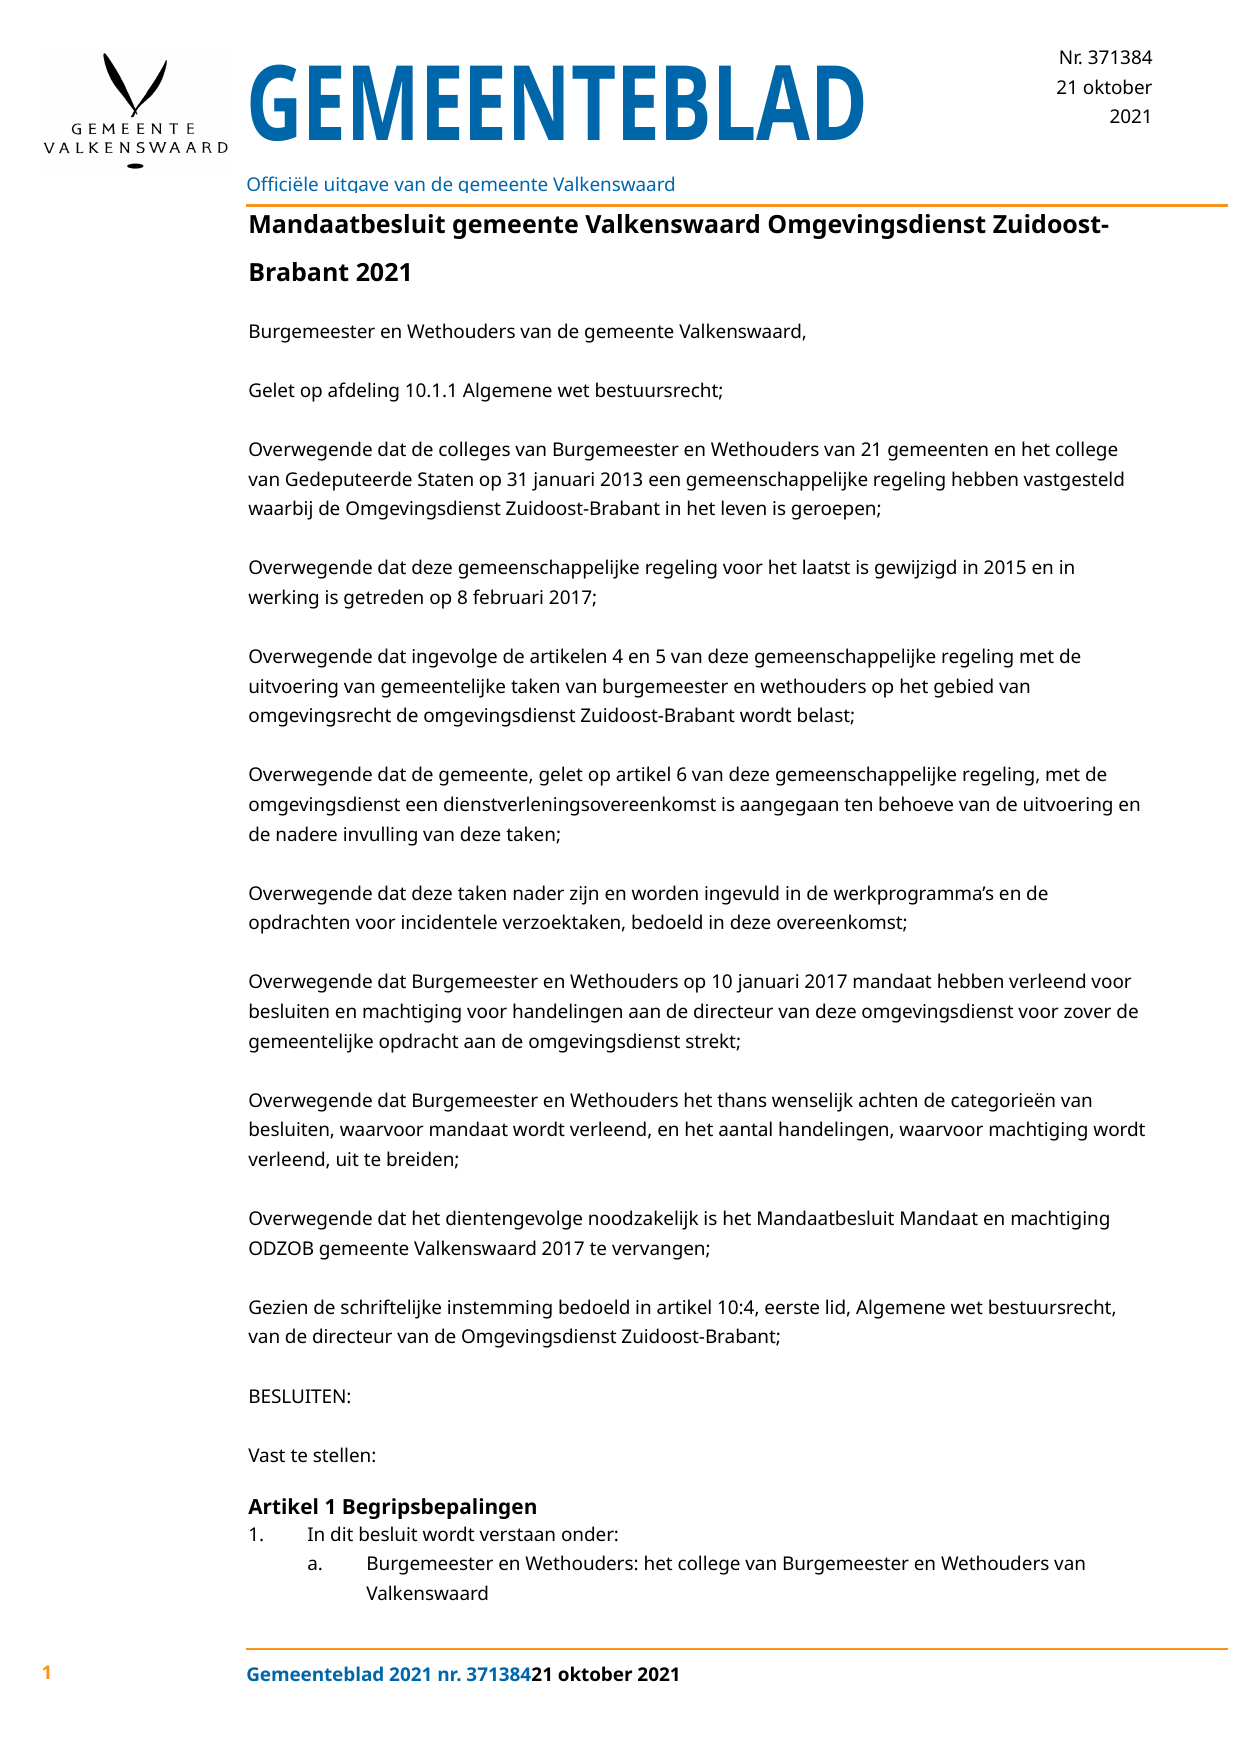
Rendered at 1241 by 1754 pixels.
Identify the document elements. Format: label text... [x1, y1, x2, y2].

text Overwegende dat de gemeente, gelet op artikel 6 van deze gemeenschappelijke regeling, met de omgevingsdienst een dienstverleningsovereenkomst is aangegaan ten behoeve van de uitvoering en de nadere invulling van deze taken; [248, 762, 1152, 847]
text Overwegende dat deze taken nader zijn en worden ingevuld in de werkprogramma’s en de opdrachten voor incidentele verzoektaken, bedoeld in deze overeenkomst; [248, 880, 1152, 935]
text Vast te stellen: [248, 1442, 1152, 1468]
text Gelet op afdeling 10.1.1 Algemene wet bestuursrecht; [248, 377, 1152, 403]
picture [41, 47, 231, 172]
list Burgemeester en Wethouders: het college van Burgemeester en Wethouders van Valkenswaard [307, 1551, 1152, 1606]
text Burgemeester en Wethouders van de gemeente Valkenswaard, [248, 318, 1152, 344]
text Overwegende dat Burgemeester en Wethouders het thans wenselijk achten de categorieën van besluiten, waarvoor mandaat wordt verleend, en het aantal handelingen, waarvoor machtiging wordt verleend, uit te breiden; [248, 1087, 1152, 1172]
text Overwegende dat deze gemeenschappelijke regeling voor het laatst is gewijzigd in 2015 en in werking is getreden op 8 februari 2017; [248, 554, 1152, 610]
text Mandaatbesluit gemeente Valkenswaard Omgevingsdienst Zuidoost-Brabant 2021 [248, 207, 1152, 288]
list In dit besluit wordt verstaan onder: [248, 1521, 1152, 1547]
text Overwegende dat ingevolge de artikelen 4 en 5 van deze gemeenschappelijke regeling met de uitvoering van gemeentelijke taken van burgemeester en wethouders op het gebied van omgevingsrecht de omgevingsdienst Zuidoost-Brabant wordt belast; [248, 643, 1152, 728]
text Artikel 1 Begripsbepalingen [248, 1492, 1152, 1521]
text Overwegende dat het dientengevolge noodzakelijk is het Mandaatbesluit Mandaat en machtiging ODZOB gemeente Valkenswaard 2017 te vervangen; [248, 1205, 1152, 1261]
text Gezien de schriftelijke instemming bedoeld in artikel 10:4, eerste lid, Algemene wet bestuursrecht, van de directeur van de Omgevingsdienst Zuidoost-Brabant; [248, 1294, 1152, 1349]
text Overwegende dat de colleges van Burgemeester en Wethouders van 21 gemeenten en het college van Gedeputeerde Staten op 31 januari 2013 een gemeenschappelijke regeling hebben vastgesteld waarbij de Omgevingsdienst Zuidoost-Brabant in het leven is geroepen; [248, 436, 1152, 521]
text Overwegende dat Burgemeester en Wethouders op 10 januari 2017 mandaat hebben verleend voor besluiten en machtiging voor handelingen aan de directeur van deze omgevingsdienst voor zover de gemeentelijke opdracht aan de omgevingsdienst strekt; [248, 969, 1152, 1054]
text BESLUITEN: [248, 1383, 1152, 1409]
